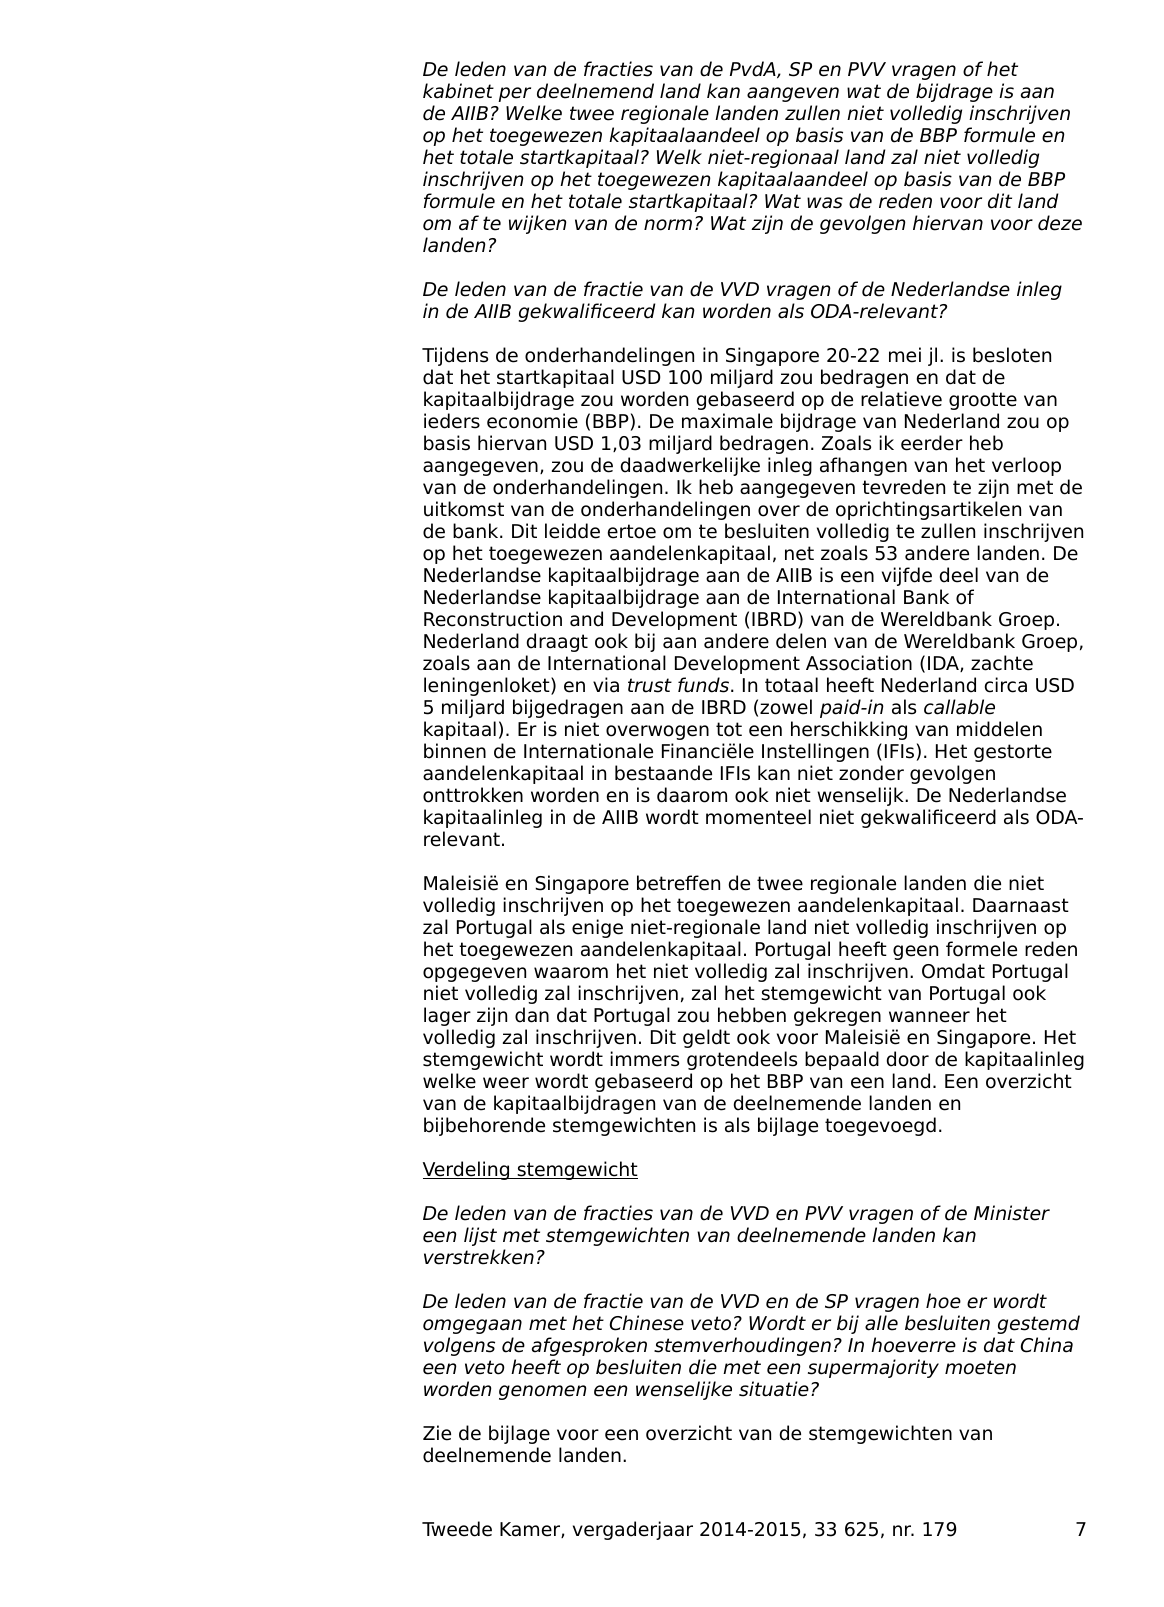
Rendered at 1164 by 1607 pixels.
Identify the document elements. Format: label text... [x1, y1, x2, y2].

text Tijdens de onderhandelingen in Singapore 20-22 mei jl. is besloten dat het startkapitaal USD 100 miljard zou bedragen en dat de kapitaalbijdrage zou worden gebaseerd op de relatieve grootte van ieders economie (BBP). De maximale bijdrage van Nederland zou op basis hiervan USD 1,03 miljard bedragen. Zoals ik eerder heb aangegeven, zou de daadwerkelijke inleg afhangen van het verloop van de onderhandelingen. Ik heb aangegeven tevreden te zijn met de uitkomst van de onderhandelingen over de oprichtingsartikelen van de bank. Dit leidde ertoe om te besluiten volledig te zullen inschrijven op het toegewezen aandelenkapitaal, net zoals 53 andere landen. De Nederlandse kapitaalbijdrage aan de AIIB is een vijfde deel van de Nederlandse kapitaalbijdrage aan de International Bank of Reconstruction and Development (IBRD) van de Wereldbank Groep. Nederland draagt ook bij aan andere delen van de Wereldbank Groep, zoals aan de International Development Association (IDA, zachte leningenloket) en via trust funds. In totaal heeft Nederland circa USD 5 miljard bijgedragen aan de IBRD (zowel paid-in als callable kapitaal). Er is niet overwogen tot een herschikking van middelen binnen de Internationale Financiële Instellingen (IFIs). Het gestorte aandelenkapitaal in bestaande IFIs kan niet zonder gevolgen onttrokken worden en is daarom ook niet wenselijk. De Nederlandse kapitaalinleg in de AIIB wordt momenteel niet gekwalificeerd als ODA-relevant. [422, 345, 1087, 851]
subtitle Verdeling stemgewicht [422, 1159, 1087, 1181]
text De leden van de fractie van de VVD en de SP vragen hoe er wordt omgegaan met het Chinese veto? Wordt er bij alle besluiten gestemd volgens de afgesproken stemverhoudingen? In hoeverre is dat China een veto heeft op besluiten die met een supermajority moeten worden genomen een wenselijke situatie? [422, 1291, 1087, 1401]
text De leden van de fracties van de PvdA, SP en PVV vragen of het kabinet per deelnemend land kan aangeven wat de bijdrage is aan de AIIB? Welke twee regionale landen zullen niet volledig inschrijven op het toegewezen kapitaalaandeel op basis van de BBP formule en het totale startkapitaal? Welk niet-regionaal land zal niet volledig inschrijven op het toegewezen kapitaalaandeel op basis van de BBP formule en het totale startkapitaal? Wat was de reden voor dit land om af te wijken van de norm? Wat zijn de gevolgen hiervan voor deze landen? [422, 59, 1087, 257]
text De leden van de fractie van de VVD vragen of de Nederlandse inleg in de AIIB gekwalificeerd kan worden als ODA-relevant? [422, 279, 1087, 323]
text De leden van de fracties van de VVD en PVV vragen of de Minister een lijst met stemgewichten van deelnemende landen kan verstrekken? [422, 1203, 1087, 1269]
text Maleisië en Singapore betreffen de twee regionale landen die niet volledig inschrijven op het toegewezen aandelenkapitaal. Daarnaast zal Portugal als enige niet-regionale land niet volledig inschrijven op het toegewezen aandelenkapitaal. Portugal heeft geen formele reden opgegeven waarom het niet volledig zal inschrijven. Omdat Portugal niet volledig zal inschrijven, zal het stemgewicht van Portugal ook lager zijn dan dat Portugal zou hebben gekregen wanneer het volledig zal inschrijven. Dit geldt ook voor Maleisië en Singapore. Het stemgewicht wordt immers grotendeels bepaald door de kapitaalinleg welke weer wordt gebaseerd op het BBP van een land. Een overzicht van de kapitaalbijdragen van de deelnemende landen en bijbehorende stemgewichten is als bijlage toegevoegd. [422, 873, 1087, 1137]
text Zie de bijlage voor een overzicht van de stemgewichten van deelnemende landen. [422, 1423, 1087, 1467]
